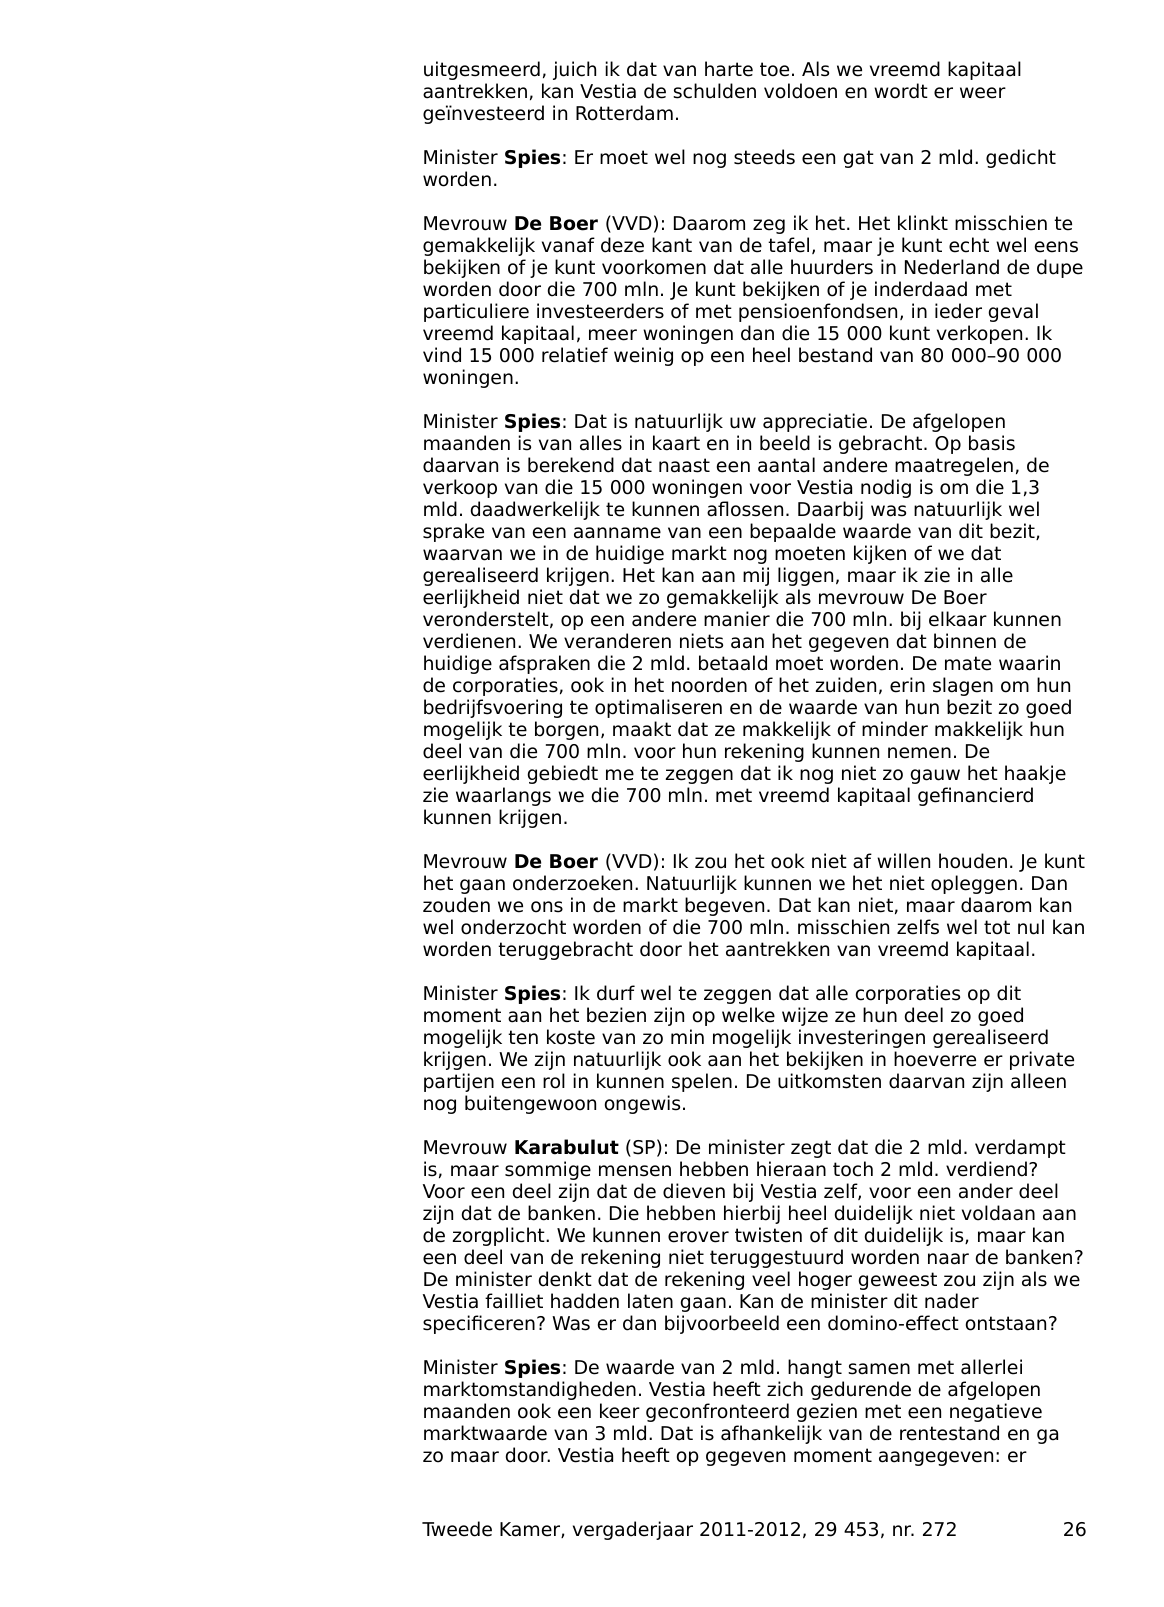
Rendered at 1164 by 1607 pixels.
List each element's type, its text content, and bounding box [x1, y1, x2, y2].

text Mevrouw De Boer (VVD): Daarom zeg ik het. Het klinkt misschien te gemakkelijk vanaf deze kant van de tafel, maar je kunt echt wel eens bekijken of je kunt voorkomen dat alle huurders in Nederland de dupe worden door die 700 mln. Je kunt bekijken of je inderdaad met particuliere investeerders of met pensioenfondsen, in ieder geval vreemd kapitaal, meer woningen dan die 15 000 kunt verkopen. Ik vind 15 000 relatief weinig op een heel bestand van 80 000–90 000 woningen. [422, 213, 1087, 389]
text Minister Spies: Dat is natuurlijk uw appreciatie. De afgelopen maanden is van alles in kaart en in beeld is gebracht. Op basis daarvan is berekend dat naast een aantal andere maatregelen, de verkoop van die 15 000 woningen voor Vestia nodig is om die 1,3 mld. daadwerkelijk te kunnen aflossen. Daarbij was natuurlijk wel sprake van een aanname van een bepaalde waarde van dit bezit, waarvan we in de huidige markt nog moeten kijken of we dat gerealiseerd krijgen. Het kan aan mij liggen, maar ik zie in alle eerlijkheid niet dat we zo gemakkelijk als mevrouw De Boer veronderstelt, op een andere manier die 700 mln. bij elkaar kunnen verdienen. We veranderen niets aan het gegeven dat binnen de huidige afspraken die 2 mld. betaald moet worden. De mate waarin de corporaties, ook in het noorden of het zuiden, erin slagen om hun bedrijfsvoering te optimaliseren en de waarde van hun bezit zo goed mogelijk te borgen, maakt dat ze makkelijk of minder makkelijk hun deel van die 700 mln. voor hun rekening kunnen nemen. De eerlijkheid gebiedt me te zeggen dat ik nog niet zo gauw het haakje zie waarlangs we die 700 mln. met vreemd kapitaal gefinancierd kunnen krijgen. [422, 411, 1087, 829]
text Minister Spies: Ik durf wel te zeggen dat alle corporaties op dit moment aan het bezien zijn op welke wijze ze hun deel zo goed mogelijk ten koste van zo min mogelijk investeringen gerealiseerd krijgen. We zijn natuurlijk ook aan het bekijken in hoeverre er private partijen een rol in kunnen spelen. De uitkomsten daarvan zijn alleen nog buitengewoon ongewis. [422, 983, 1087, 1115]
text Minister Spies: De waarde van 2 mld. hangt samen met allerlei marktomstandigheden. Vestia heeft zich gedurende de afgelopen maanden ook een keer geconfronteerd gezien met een negatieve marktwaarde van 3 mld. Dat is afhankelijk van de rentestand en ga zo maar door. Vestia heeft op gegeven moment aangegeven: er [422, 1357, 1087, 1467]
text Mevrouw De Boer (VVD): Ik zou het ook niet af willen houden. Je kunt het gaan onderzoeken. Natuurlijk kunnen we het niet opleggen. Dan zouden we ons in de markt begeven. Dat kan niet, maar daarom kan wel onderzocht worden of die 700 mln. misschien zelfs wel tot nul kan worden teruggebracht door het aantrekken van vreemd kapitaal. [422, 851, 1087, 961]
text Mevrouw Karabulut (SP): De minister zegt dat die 2 mld. verdampt is, maar sommige mensen hebben hieraan toch 2 mld. verdiend? Voor een deel zijn dat de dieven bij Vestia zelf, voor een ander deel zijn dat de banken. Die hebben hierbij heel duidelijk niet voldaan aan de zorgplicht. We kunnen erover twisten of dit duidelijk is, maar kan een deel van de rekening niet teruggestuurd worden naar de banken? De minister denkt dat de rekening veel hoger geweest zou zijn als we Vestia failliet hadden laten gaan. Kan de minister dit nader specificeren? Was er dan bijvoorbeeld een domino-effect ontstaan? [422, 1137, 1087, 1335]
text uitgesmeerd, juich ik dat van harte toe. Als we vreemd kapitaal aantrekken, kan Vestia de schulden voldoen en wordt er weer geïnvesteerd in Rotterdam. [422, 59, 1087, 125]
text Minister Spies: Er moet wel nog steeds een gat van 2 mld. gedicht worden. [422, 147, 1087, 191]
